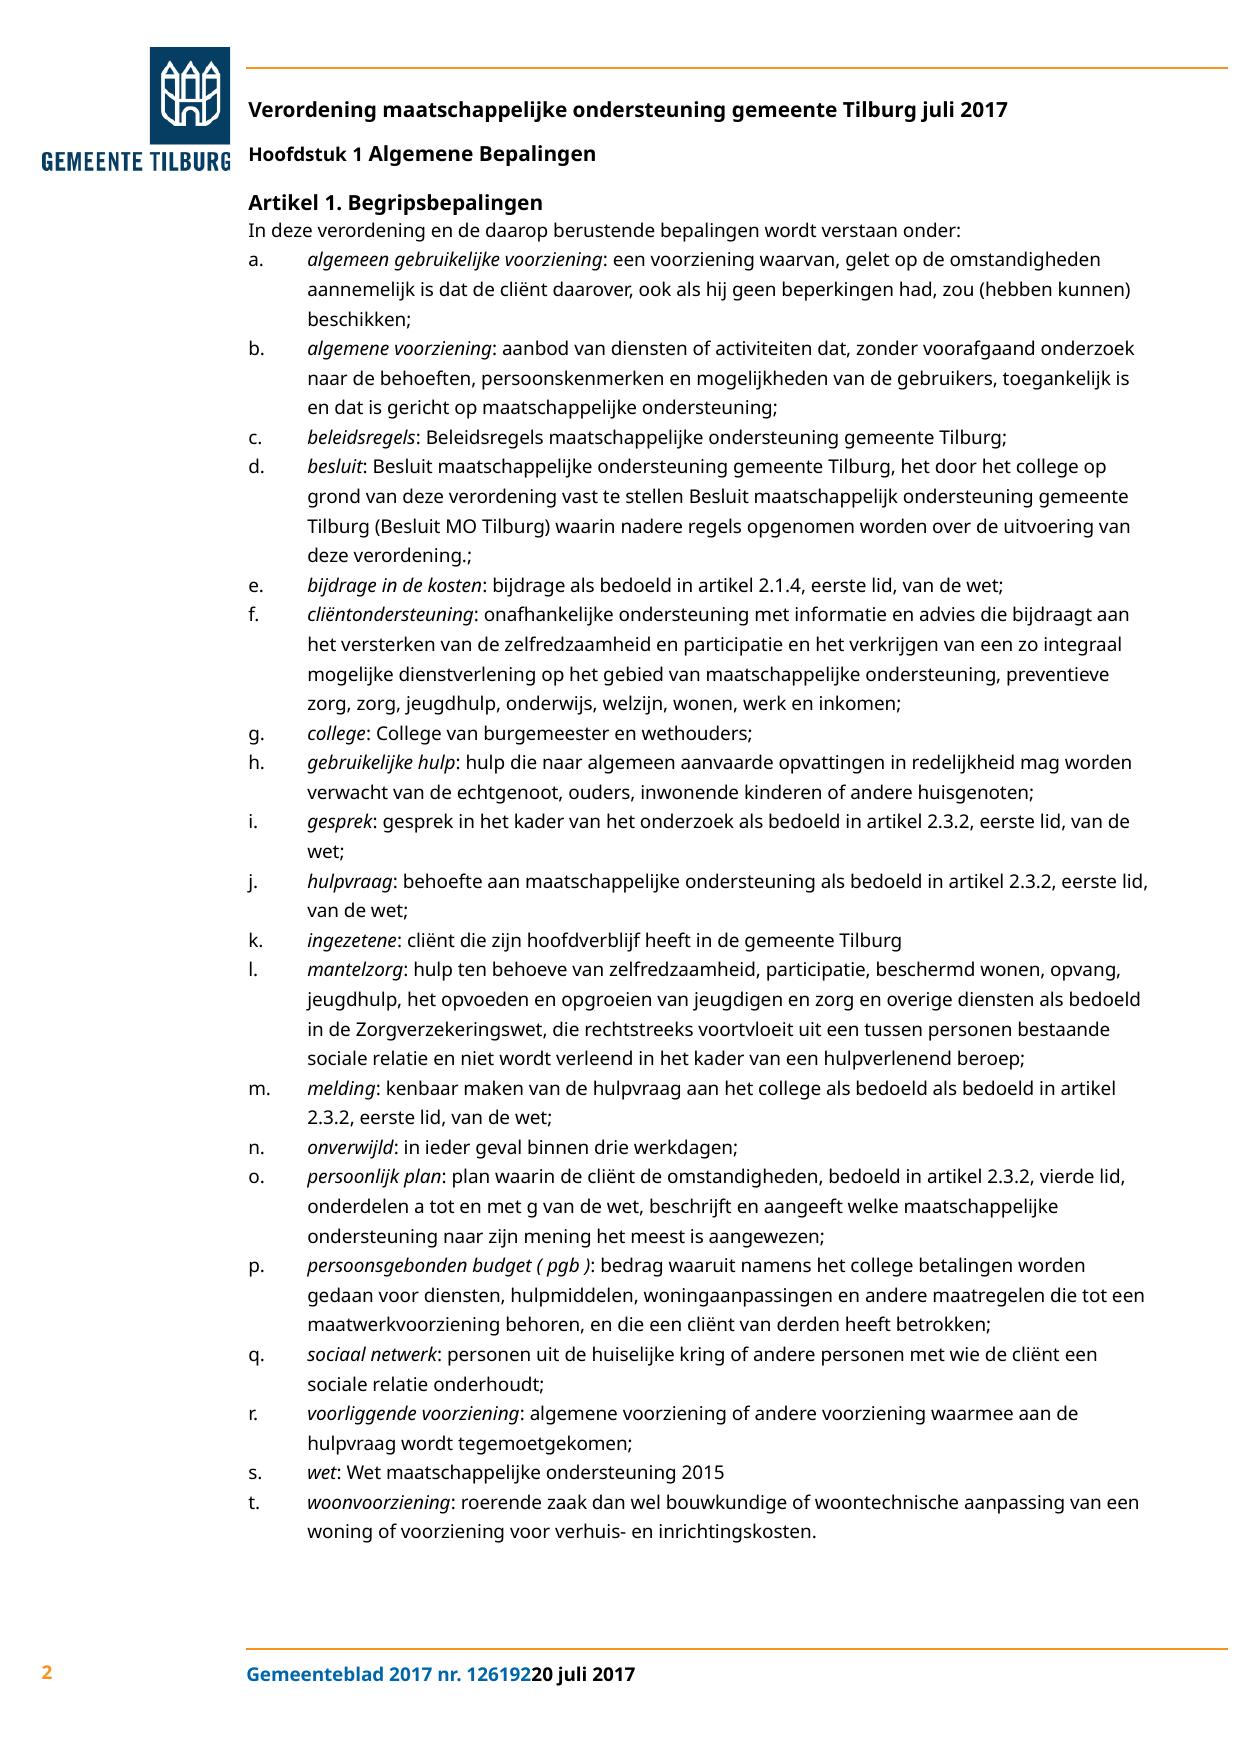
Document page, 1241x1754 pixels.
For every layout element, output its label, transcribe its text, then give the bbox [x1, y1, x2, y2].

text Verordening maatschappelijke ondersteuning gemeente Tilburg juli 2017 [248, 95, 1152, 123]
picture [41, 47, 231, 172]
list gesprek: gesprek in het kader van het onderzoek als bedoeld in artikel 2.3.2, eerste lid, van de wet; [248, 809, 1152, 864]
list beleidsregels: Beleidsregels maatschappelijke ondersteuning gemeente Tilburg; [248, 424, 1152, 450]
list voorliggende voorziening: algemene voorziening of andere voorziening waarmee aan de hulpvraag wordt tegemoetgekomen; [248, 1400, 1152, 1456]
list bijdrage in de kosten: bijdrage als bedoeld in artikel 2.1.4, eerste lid, van de wet; [248, 572, 1152, 598]
list wet: Wet maatschappelijke ondersteuning 2015 [248, 1459, 1152, 1485]
list melding: kenbaar maken van de hulpvraag aan het college als bedoeld als bedoeld in artikel 2.3.2, eerste lid, van de wet; [248, 1075, 1152, 1130]
list ingezetene: cliënt die zijn hoofdverblijf heeft in de gemeente Tilburg [248, 927, 1152, 953]
list persoonsgebonden budget ( pgb ): bedrag waaruit namens het college betalingen worden gedaan voor diensten, hulpmiddelen, woningaanpassingen en andere maatregelen die tot een maatwerkvoorziening behoren, en die een cliënt van derden heeft betrokken; [248, 1252, 1152, 1337]
list besluit: Besluit maatschappelijke ondersteuning gemeente Tilburg, het door het college op grond van deze verordening vast te stellen Besluit maatschappelijk ondersteuning gemeente Tilburg (Besluit MO Tilburg) waarin nadere regels opgenomen worden over de uitvoering van deze verordening.; [248, 454, 1152, 568]
list persoonlijk plan: plan waarin de cliënt de omstandigheden, bedoeld in artikel 2.3.2, vierde lid, onderdelen a tot en met g van de wet, beschrijft en aangeeft welke maatschappelijke ondersteuning naar zijn mening het meest is aangewezen; [248, 1164, 1152, 1248]
list sociaal netwerk: personen uit de huiselijke kring of andere personen met wie de cliёnt een sociale relatie onderhoudt; [248, 1341, 1152, 1396]
list cliëntondersteuning: onafhankelijke ondersteuning met informatie en advies die bijdraagt aan het versterken van de zelfredzaamheid en participatie en het verkrijgen van een zo integraal mogelijke dienstverlening op het gebied van maatschappelijke ondersteuning, preventieve zorg, zorg, jeugdhulp, onderwijs, welzijn, wonen, werk en inkomen; [248, 602, 1152, 716]
list onverwijld: in ieder geval binnen drie werkdagen; [248, 1134, 1152, 1160]
text In deze verordening en de daarop berustende bepalingen wordt verstaan onder: [248, 217, 1152, 243]
list gebruikelijke hulp: hulp die naar algemeen aanvaarde opvattingen in redelijkheid mag worden verwacht van de echtgenoot, ouders, inwonende kinderen of andere huisgenoten; [248, 749, 1152, 805]
list algemene voorziening: aanbod van diensten of activiteiten dat, zonder voorafgaand onderzoek naar de behoeften, persoonskenmerken en mogelijkheden van de gebruikers, toegankelijk is en dat is gericht op maatschappelijke ondersteuning; [248, 335, 1152, 420]
text Artikel 1. Begripsbepalingen [248, 188, 1152, 217]
list woonvoorziening: roerende zaak dan wel bouwkundige of woontechnische aanpassing van een woning of voorziening voor verhuis- en inrichtingskosten. [248, 1489, 1152, 1544]
list college: College van burgemeester en wethouders; [248, 720, 1152, 746]
list hulpvraag: behoefte aan maatschappelijke ondersteuning als bedoeld in artikel 2.3.2, eerste lid, van de wet; [248, 868, 1152, 923]
list mantelzorg: hulp ten behoeve van zelfredzaamheid, participatie, beschermd wonen, opvang, jeugdhulp, het opvoeden en opgroeien van jeugdigen en zorg en overige diensten als bedoeld in de Zorgverzekeringswet, die rechtstreeks voortvloeit uit een tussen personen bestaande sociale relatie en niet wordt verleend in het kader van een hulpverlenend beroep; [248, 957, 1152, 1071]
text Hoofdstuk 1 Algemene Bepalingen [248, 139, 1152, 168]
list algemeen gebruikelijke voorziening: een voorziening waarvan, gelet op de omstandigheden aannemelijk is dat de cliënt daarover, ook als hij geen beperkingen had, zou (hebben kunnen) beschikken; [248, 247, 1152, 331]
